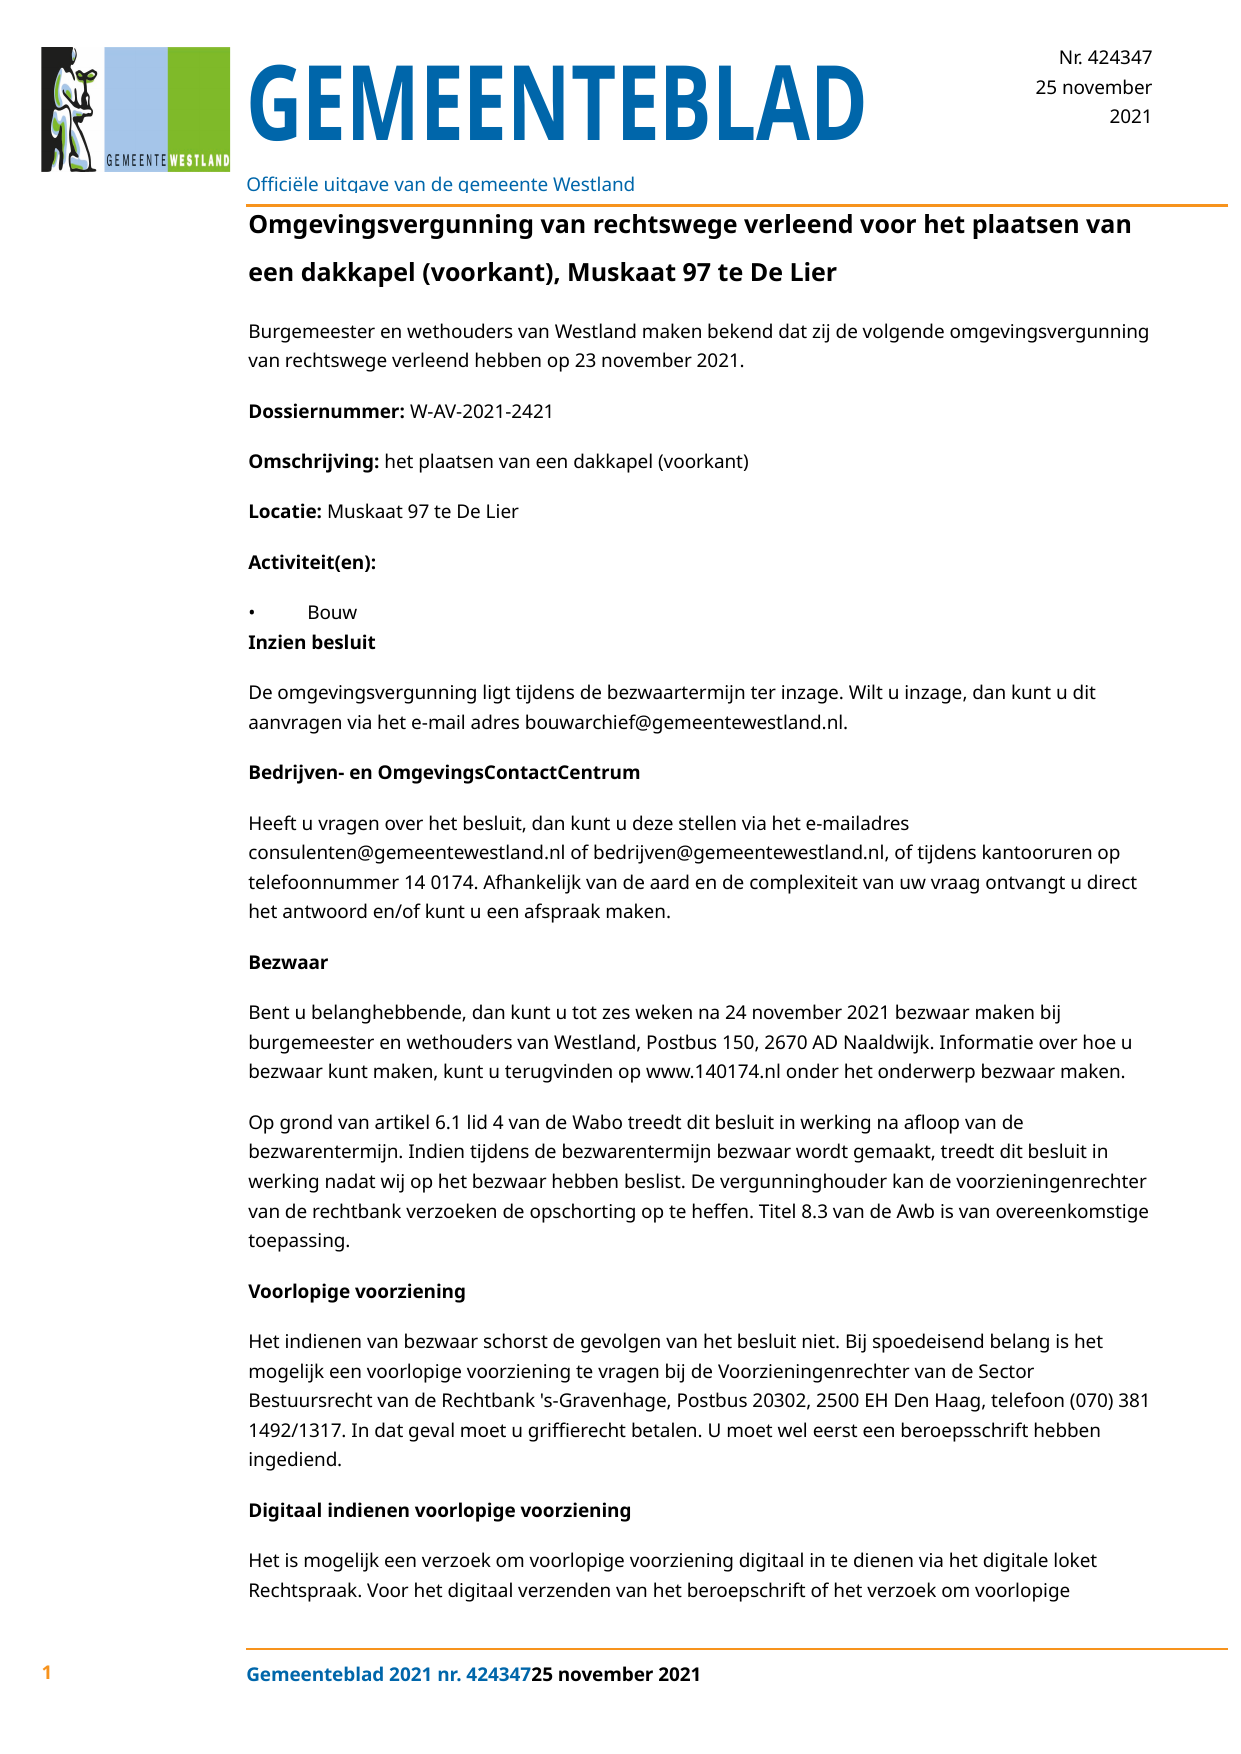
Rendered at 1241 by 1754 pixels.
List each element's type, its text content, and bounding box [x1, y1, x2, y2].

text Dossiernummer: W-AV-2021-2421 [248, 398, 1152, 424]
text Het is mogelijk een verzoek om voorlopige voorziening digitaal in te dienen via het digitale loket Rechtspraak. Voor het digitaal verzenden van het beroepschrift of het verzoek om voorlopige [248, 1547, 1152, 1603]
text Burgemeester en wethouders van Westland maken bekend dat zij de volgende omgevingsvergunning van rechtswege verleend hebben op 23 november 2021. [248, 318, 1152, 373]
text Op grond van artikel 6.1 lid 4 van de Wabo treedt dit besluit in werking na afloop van de bezwarentermijn. Indien tijdens de bezwarentermijn bezwaar wordt gemaakt, treedt dit besluit in werking nadat wij op het bezwaar hebben beslist. De vergunninghouder kan de voorzieningenrechter van de rechtbank verzoeken de opschorting op te heffen. Titel 8.3 van de Awb is van overeenkomstige toepassing. [248, 1109, 1152, 1253]
text Het indienen van bezwaar schorst de gevolgen van het besluit niet. Bij spoedeisend belang is het mogelijk een voorlopige voorziening te vragen bij de Voorzieningenrechter van de Sector Bestuursrecht van de Rechtbank 's-Gravenhage, Postbus 20302, 2500 EH Den Haag, telefoon (070) 381 1492/1317. In dat geval moet u griffierecht betalen. U moet wel eerst een beroepsschrift hebben ingediend. [248, 1328, 1152, 1472]
text Omschrijving: het plaatsen van een dakkapel (voorkant) [248, 448, 1152, 474]
text De omgevingsvergunning ligt tijdens de bezwaartermijn ter inzage. Wilt u inzage, dan kunt u dit aanvragen via het e-mail adres bouwarchief@gemeentewestland.nl. [248, 679, 1152, 735]
text Omgevingsvergunning van rechtswege verleend voor het plaatsen van een dakkapel (voorkant), Muskaat 97 te De Lier [248, 207, 1152, 288]
text Bezwaar [248, 949, 1152, 975]
text Locatie: Muskaat 97 te De Lier [248, 499, 1152, 524]
text Digitaal indienen voorlopige voorziening [248, 1497, 1152, 1523]
text Inzien besluit [248, 629, 1152, 655]
text Bent u belanghebbende, dan kunt u tot zes weken na 24 november 2021 bezwaar maken bij burgemeester en wethouders van Westland, Postbus 150, 2670 AD Naaldwijk. Informatie over hoe u bezwaar kunt maken, kunt u terugvinden op www.140174.nl onder het onderwerp bezwaar maken. [248, 999, 1152, 1084]
text Bedrijven- en OmgevingsContactCentrum [248, 759, 1152, 785]
text Activiteit(en): [248, 549, 1152, 575]
text Voorlopige voorziening [248, 1278, 1152, 1304]
picture [41, 47, 231, 172]
list Bouw [248, 599, 1152, 625]
text Heeft u vragen over het besluit, dan kunt u deze stellen via het e-mailadres consulenten@gemeentewestland.nl of bedrijven@gemeentewestland.nl, of tijdens kantooruren op telefoonnummer 14 0174. Afhankelijk van de aard en de complexiteit van uw vraag ontvangt u direct het antwoord en/of kunt u een afspraak maken. [248, 810, 1152, 924]
